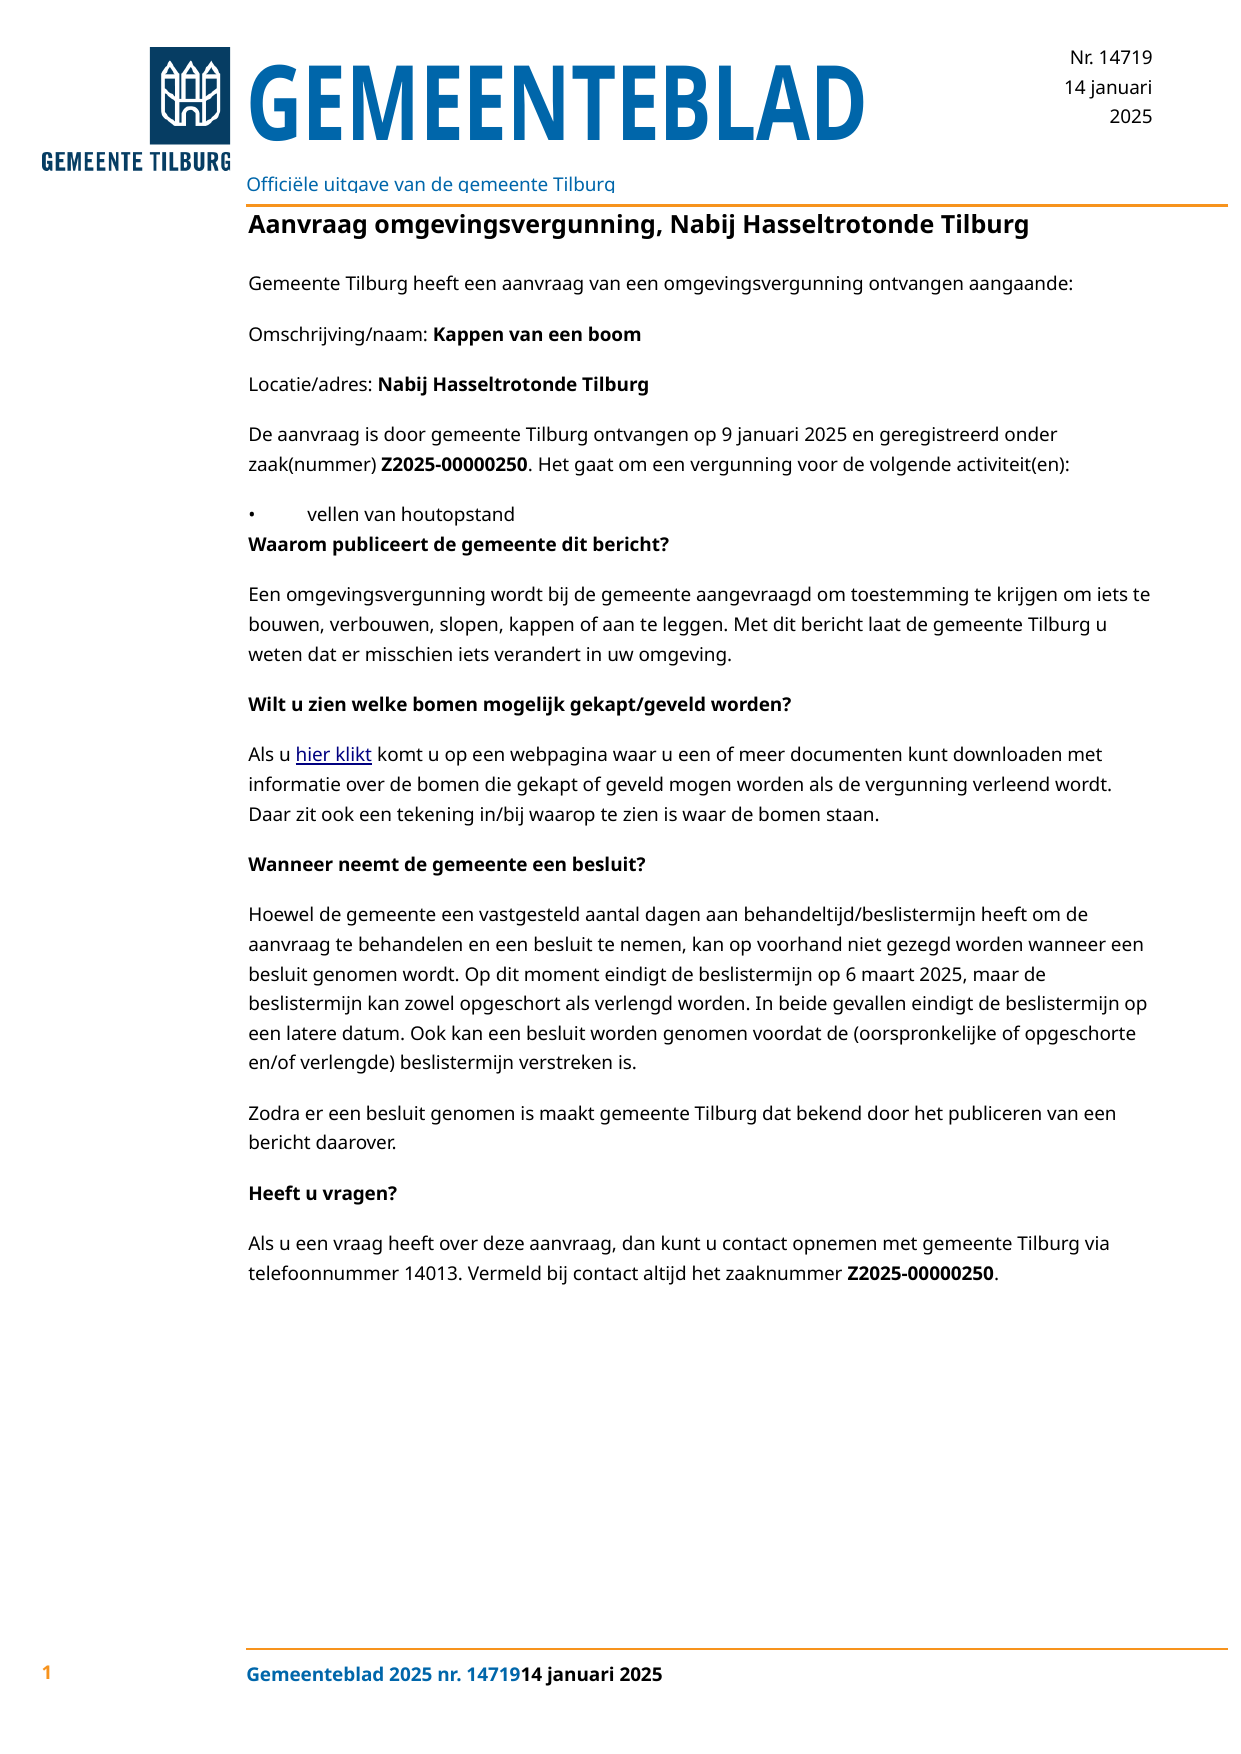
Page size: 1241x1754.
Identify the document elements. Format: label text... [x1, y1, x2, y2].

text Aanvraag omgevingsvergunning, Nabij Hasseltrotonde Tilburg [248, 207, 1152, 241]
text Als u een vraag heeft over deze aanvraag, dan kunt u contact opnemen met gemeente Tilburg via telefoonnummer 14013. Vermeld bij contact altijd het zaaknummer Z2025-00000250. [248, 1230, 1152, 1286]
text Locatie/adres: Nabij Hasseltrotonde Tilburg [248, 371, 1152, 397]
text Waarom publiceert de gemeente dit bericht? [248, 531, 1152, 557]
text Wilt u zien welke bomen mogelijk gekapt/geveld worden? [248, 691, 1152, 717]
text Heeft u vragen? [248, 1180, 1152, 1206]
text Omschrijving/naam: Kappen van een boom [248, 321, 1152, 346]
text Gemeente Tilburg heeft een aanvraag van een omgevingsvergunning ontvangen aangaande: [248, 270, 1152, 296]
text Een omgevingsvergunning wordt bij de gemeente aangevraagd om toestemming te krijgen om iets te bouwen, verbouwen, slopen, kappen of aan te leggen. Met dit bericht laat de gemeente Tilburg u weten dat er misschien iets verandert in uw omgeving. [248, 582, 1152, 666]
text Wanneer neemt de gemeente een besluit? [248, 851, 1152, 877]
list vellen van houtopstand [248, 502, 1152, 527]
text De aanvraag is door gemeente Tilburg ontvangen op 9 januari 2025 en geregistreerd onder zaak(nummer) Z2025-00000250. Het gaat om een vergunning voor de volgende activiteit(en): [248, 422, 1152, 477]
text Zodra er een besluit genomen is maakt gemeente Tilburg dat bekend door het publiceren van een bericht daarover. [248, 1100, 1152, 1155]
text Hoewel de gemeente een vastgesteld aantal dagen aan behandeltijd/beslistermijn heeft om de aanvraag te behandelen en een besluit te nemen, kan op voorhand niet gezegd worden wanneer een besluit genomen wordt. Op dit moment eindigt de beslistermijn op 6 maart 2025, maar de beslistermijn kan zowel opgeschort als verlengd worden. In beide gevallen eindigt de beslistermijn op een latere datum. Ook kan een besluit worden genomen voordat de (oorspronkelijke of opgeschorte en/of verlengde) beslistermijn verstreken is. [248, 902, 1152, 1075]
text Als u hier klikt komt u op een webpagina waar u een of meer documenten kunt downloaden met informatie over de bomen die gekapt of geveld mogen worden als de vergunning verleend wordt. Daar zit ook een tekening in/bij waarop te zien is waar de bomen staan. [248, 742, 1152, 826]
picture [41, 47, 231, 172]
